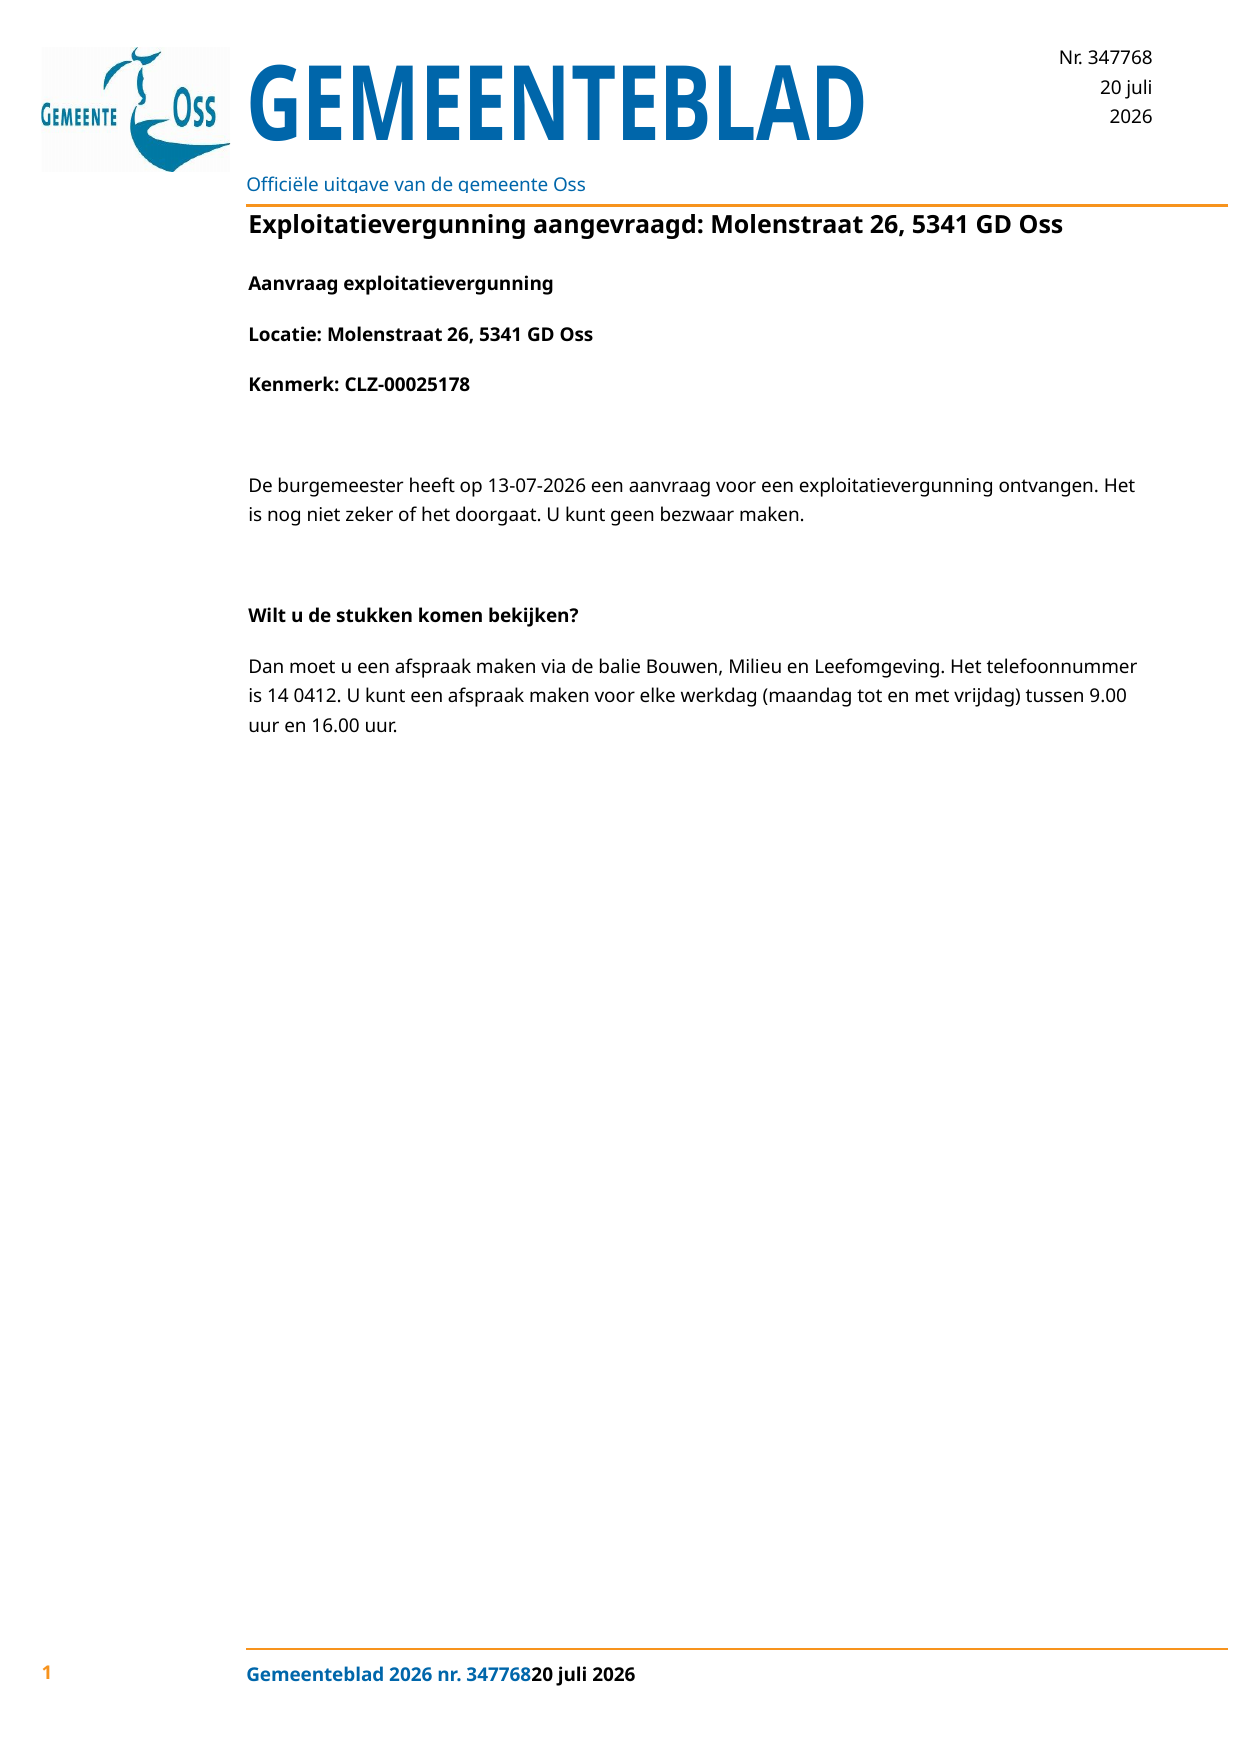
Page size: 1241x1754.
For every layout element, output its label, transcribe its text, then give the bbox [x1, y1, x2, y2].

text Aanvraag exploitatievergunning [248, 270, 1152, 296]
text Wilt u de stukken komen bekijken? [248, 602, 1152, 628]
text Locatie: Molenstraat 26, 5341 GD Oss [248, 321, 1152, 346]
text Dan moet u een afspraak maken via de balie Bouwen, Milieu en Leefomgeving. Het telefoonnummer is 14 0412. U kunt een afspraak maken voor elke werkdag (maandag tot en met vrijdag) tussen 9.00 uur en 16.00 uur. [248, 653, 1152, 738]
picture [41, 47, 231, 172]
text De burgemeester heeft op 13-07-2026 een aanvraag voor een exploitatievergunning ontvangen. Het is nog niet zeker of het doorgaat. U kunt geen bezwaar maken. [248, 472, 1152, 527]
text Exploitatievergunning aangevraagd: Molenstraat 26, 5341 GD Oss [248, 207, 1152, 241]
text Kenmerk: CLZ-00025178 [248, 371, 1152, 397]
